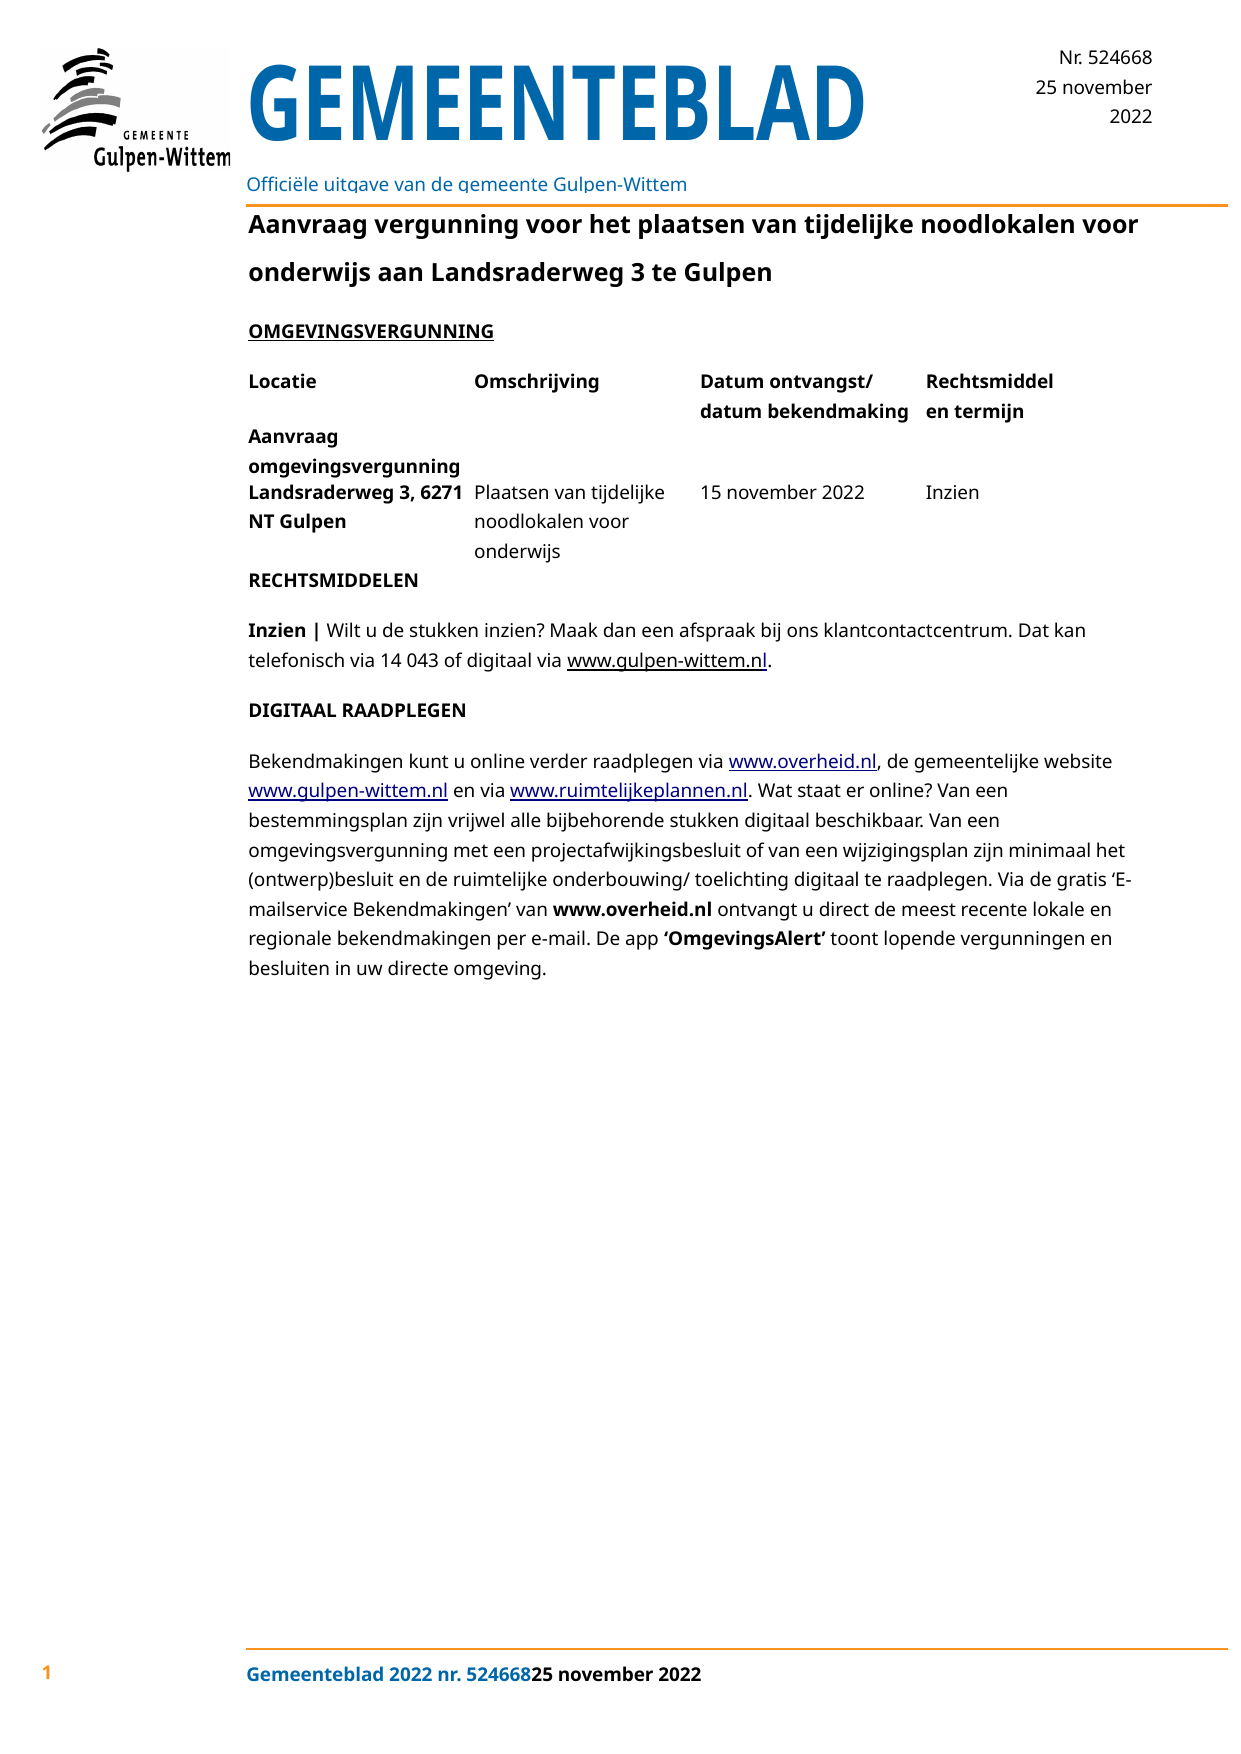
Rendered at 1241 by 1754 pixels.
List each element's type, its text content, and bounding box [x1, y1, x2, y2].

table_cell Landsraderweg 3, 6271 NT Gulpen [248, 479, 474, 564]
text Inzien | Wilt u de stukken inzien? Maak dan een afspraak bij ons klantcontactcentrum. Dat kan telefonisch via 14 043 of digitaal via www.gulpen-wittem.nl. [248, 618, 1152, 673]
table_header Datum ontvangst/ datum bekendmaking [700, 369, 926, 424]
table_cell [926, 424, 1152, 479]
table_cell Plaatsen van tijdelijke noodlokalen voor onderwijs [474, 479, 700, 564]
table_cell [700, 424, 926, 479]
table_header Rechtsmiddel en termijn [926, 369, 1152, 424]
table_cell [474, 424, 700, 479]
table_cell Aanvraag omgevingsvergunning [248, 424, 474, 479]
picture [41, 47, 231, 172]
text Bekendmakingen kunt u online verder raadplegen via www.overheid.nl, de gemeentelijke website www.gulpen-wittem.nl en via www.ruimtelijkeplannen.nl. Wat staat er online? Van een bestemmingsplan zijn vrijwel alle bijbehorende stukken digitaal beschikbaar. Van een omgevingsvergunning met een projectafwijkingsbesluit of van een wijzigingsplan zijn minimaal het (ontwerp)besluit en de ruimtelijke onderbouwing/ toelichting digitaal te raadplegen. Via de gratis ‘E-mailservice Bekendmakingen’ van www.overheid.nl ontvangt u direct de meest recente lokale en regionale bekendmakingen per e-mail. De app ‘OmgevingsAlert’ toont lopende vergunningen en besluiten in uw directe omgeving. [248, 748, 1152, 981]
text RECHTSMIDDELEN [248, 567, 1152, 593]
table_cell Inzien [926, 479, 1152, 564]
text OMGEVINGSVERGUNNING [248, 318, 1152, 344]
text Aanvraag vergunning voor het plaatsen van tijdelijke noodlokalen voor onderwijs aan Landsraderweg 3 te Gulpen [248, 207, 1152, 288]
table_header Omschrijving [474, 369, 700, 424]
text DIGITAAL RAADPLEGEN [248, 698, 1152, 723]
table_cell 15 november 2022 [700, 479, 926, 564]
table_header Locatie [248, 369, 474, 424]
